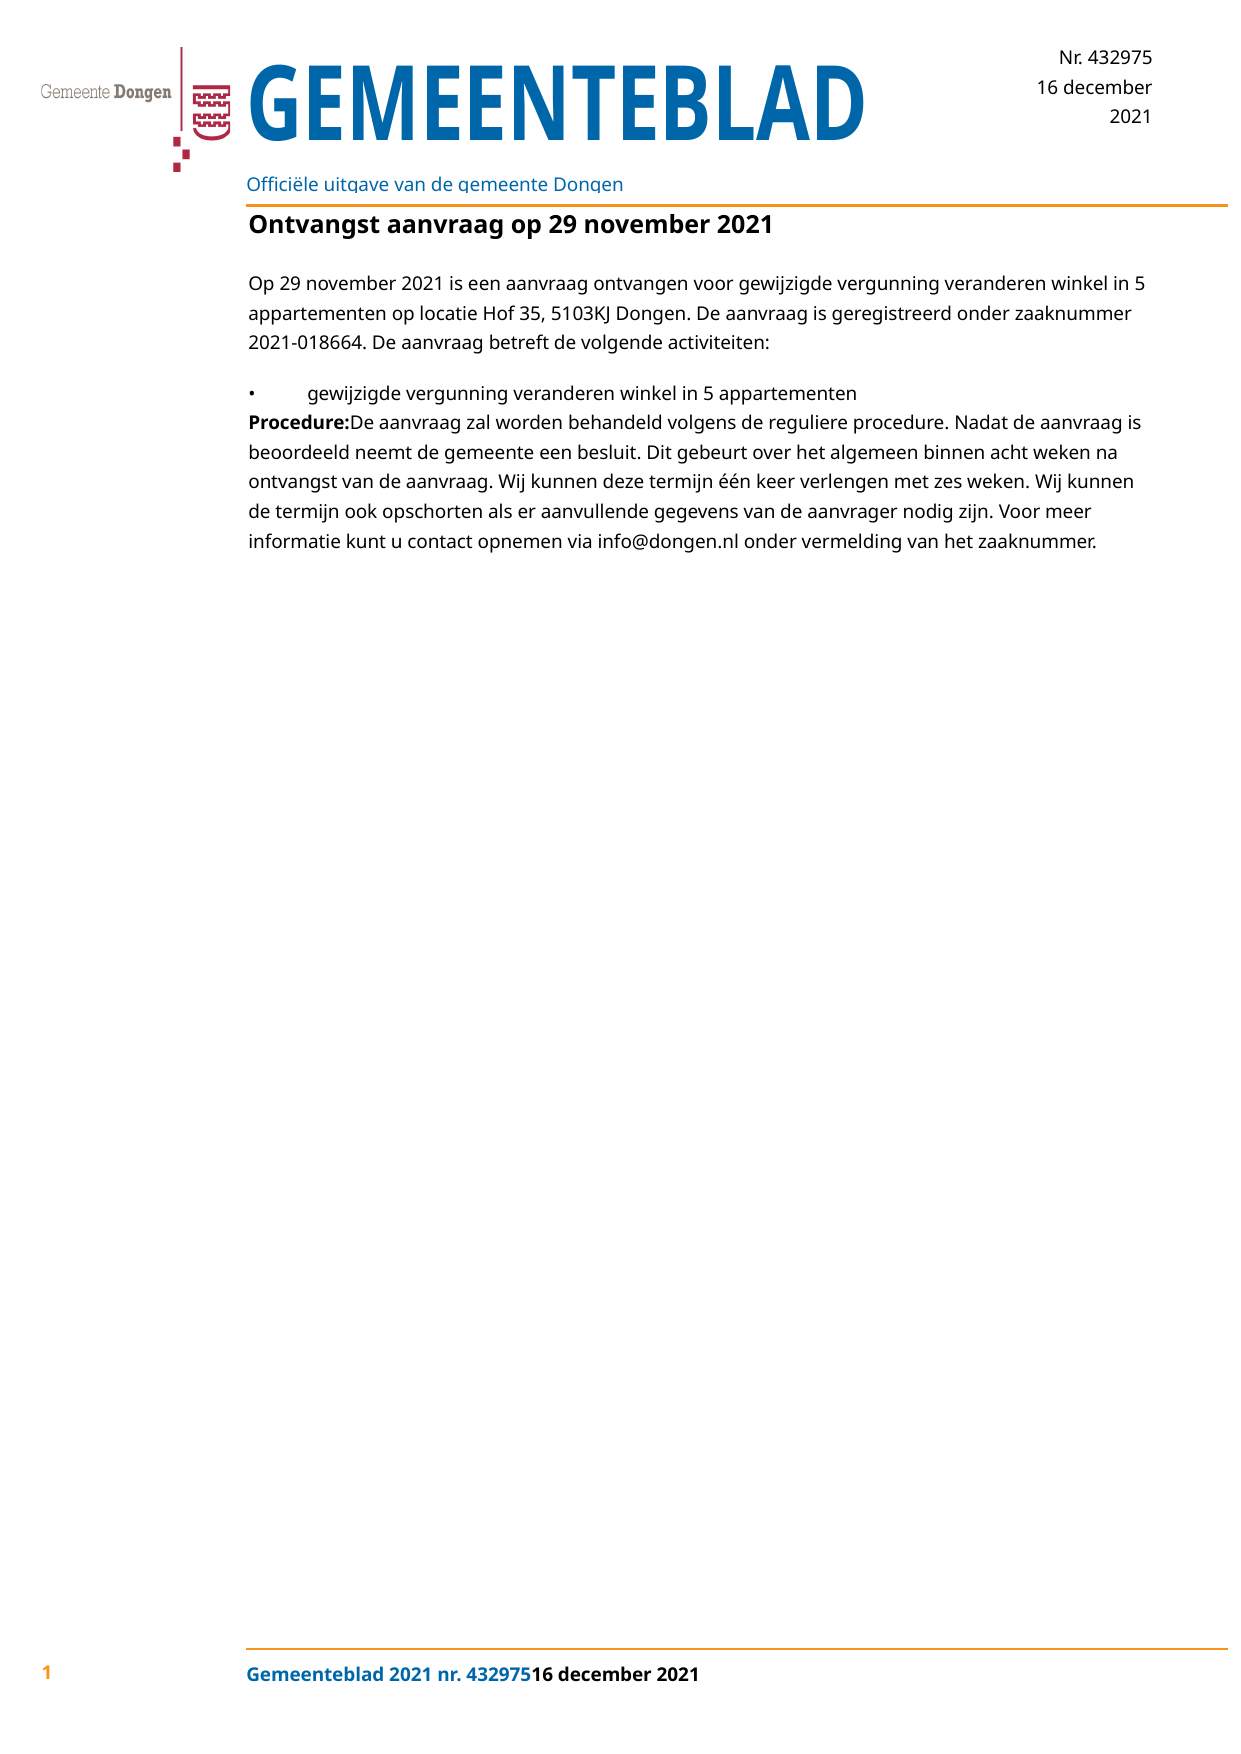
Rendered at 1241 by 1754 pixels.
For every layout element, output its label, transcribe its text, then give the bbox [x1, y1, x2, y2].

text Procedure:De aanvraag zal worden behandeld volgens de reguliere procedure. Nadat de aanvraag is beoordeeld neemt de gemeente een besluit. Dit gebeurt over het algemeen binnen acht weken na ontvangst van de aanvraag. Wij kunnen deze termijn één keer verlengen met zes weken. Wij kunnen de termijn ook opschorten als er aanvullende gegevens van de aanvrager nodig zijn. Voor meer informatie kunt u contact opnemen via info@dongen.nl onder vermelding van het zaaknummer. [248, 409, 1152, 553]
text Op 29 november 2021 is een aanvraag ontvangen voor gewijzigde vergunning veranderen winkel in 5 appartementen op locatie Hof 35, 5103KJ Dongen. De aanvraag is geregistreerd onder zaaknummer 2021-018664. De aanvraag betreft de volgende activiteiten: [248, 270, 1152, 355]
text Ontvangst aanvraag op 29 november 2021 [248, 207, 1152, 241]
picture [41, 47, 231, 172]
list gewijzigde vergunning veranderen winkel in 5 appartementen [248, 380, 1152, 406]
